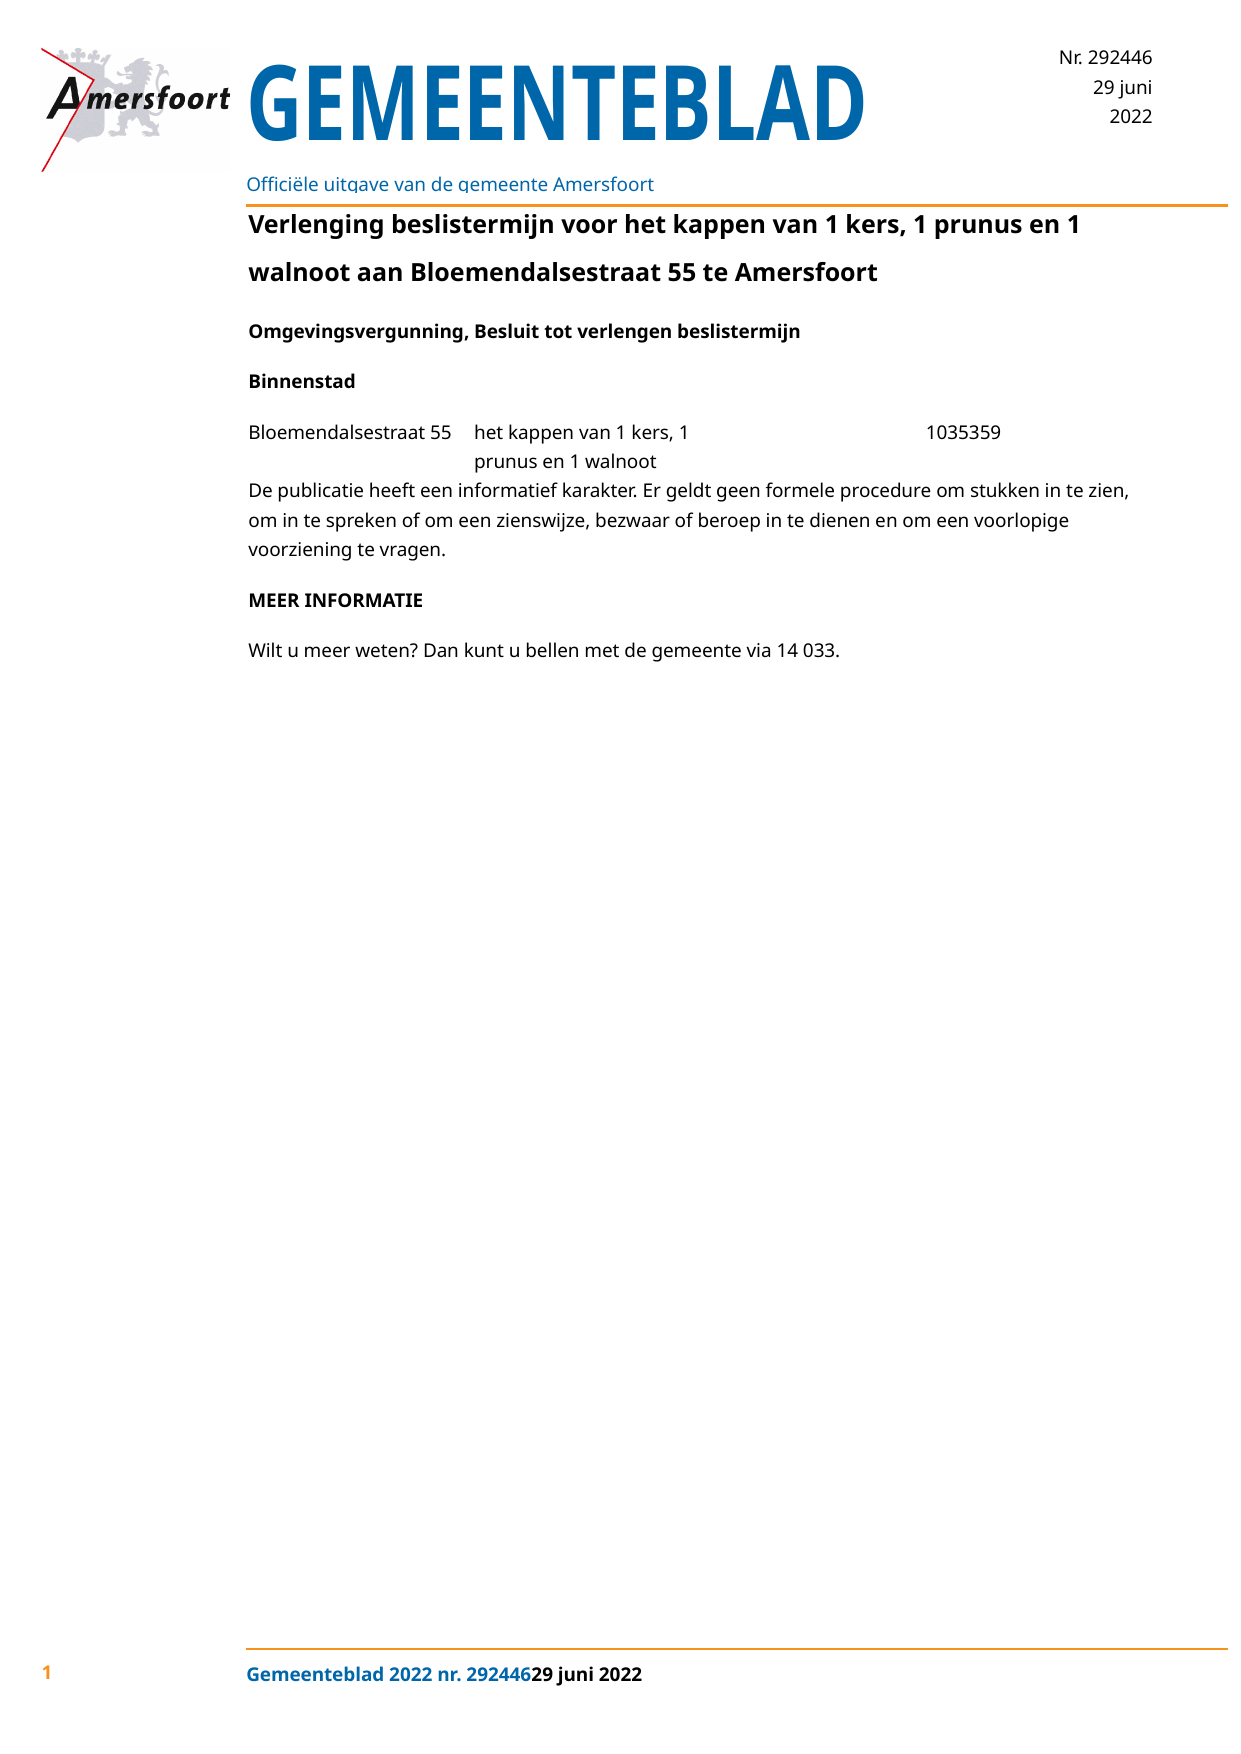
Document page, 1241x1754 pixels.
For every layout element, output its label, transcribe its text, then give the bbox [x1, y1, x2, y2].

text Omgevingsvergunning, Besluit tot verlengen beslistermijn [248, 318, 1152, 344]
text Verlenging beslistermijn voor het kappen van 1 kers, 1 prunus en 1 walnoot aan Bloemendalsestraat 55 te Amersfoort [248, 207, 1152, 288]
table_header [700, 419, 926, 474]
table_header 1035359 [926, 419, 1152, 474]
text Binnenstad [248, 368, 1152, 394]
picture [41, 47, 231, 172]
table_header Bloemendalsestraat 55 [248, 419, 474, 474]
text MEER INFORMATIE [248, 587, 1152, 613]
table_header het kappen van 1 kers, 1 prunus en 1 walnoot [474, 419, 700, 474]
text Wilt u meer weten? Dan kunt u bellen met de gemeente via 14 033. [248, 637, 1152, 663]
text De publicatie heeft een informatief karakter. Er geldt geen formele procedure om stukken in te zien, om in te spreken of om een zienswijze, bezwaar of beroep in te dienen en om een voorlopige voorziening te vragen. [248, 477, 1152, 562]
